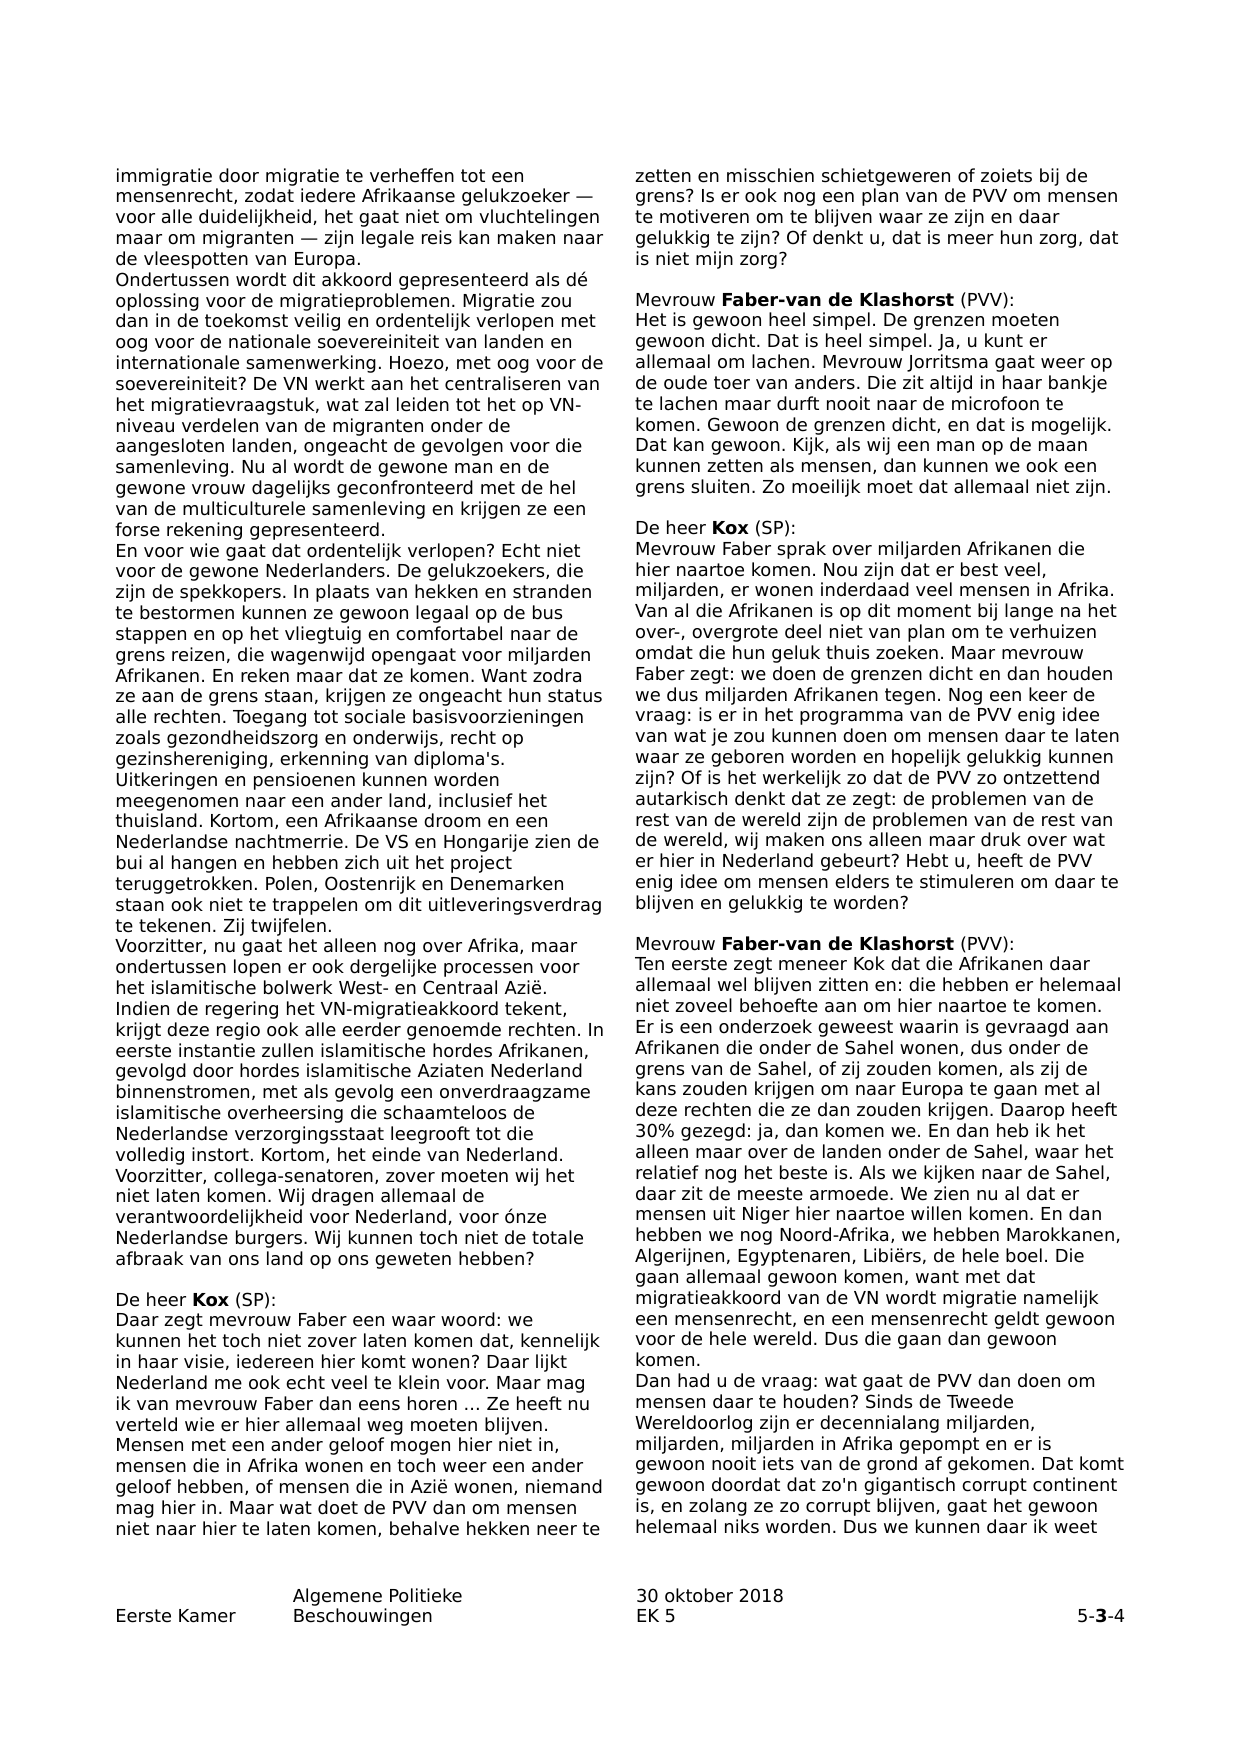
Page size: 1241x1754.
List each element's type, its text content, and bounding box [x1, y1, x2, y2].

text En voor wie gaat dat ordentelijk verlopen? Echt niet voor de gewone Nederlanders. De gelukzoekers, die zijn de spekkopers. In plaats van hekken en stranden te bestormen kunnen ze gewoon legaal op de bus stappen en op het vliegtuig en comfortabel naar de grens reizen, die wagenwijd opengaat voor miljarden Afrikanen. En reken maar dat ze komen. Want zodra ze aan de grens staan, krijgen ze ongeacht hun status alle rechten. Toegang tot sociale basisvoorzieningen zoals gezondheidszorg en onderwijs, recht op gezinshereniging, erkenning van diploma's. Uitkeringen en pensioenen kunnen worden meegenomen naar een ander land, inclusief het thuisland. Kortom, een Afrikaanse droom en een Nederlandse nachtmerrie. De VS en Hongarije zien de bui al hangen en hebben zich uit het project teruggetrokken. Polen, Oostenrijk en Denemarken staan ook niet te trappelen om dit uitleveringsverdrag te tekenen. Zij twijfelen. [115, 540, 605, 936]
text Mevrouw Faber sprak over miljarden Afrikanen die hier naartoe komen. Nou zijn dat er best veel, miljarden, er wonen inderdaad veel mensen in Afrika. Van al die Afrikanen is op dit moment bij lange na het over-, overgrote deel niet van plan om te verhuizen omdat die hun geluk thuis zoeken. Maar mevrouw Faber zegt: we doen de grenzen dicht en dan houden we dus miljarden Afrikanen tegen. Nog een keer de vraag: is er in het programma van de PVV enig idee van wat je zou kunnen doen om mensen daar te laten waar ze geboren worden en hopelijk gelukkig kunnen zijn? Of is het werkelijk zo dat de PVV zo ontzettend autarkisch denkt dat ze zegt: de problemen van de rest van de wereld zijn de problemen van de rest van de wereld, wij maken ons alleen maar druk over wat er hier in Nederland gebeurt? Hebt u, heeft de PVV enig idee om mensen elders te stimuleren om daar te blijven en gelukkig te worden? [635, 538, 1125, 913]
text Mevrouw Faber-van de Klashorst (PVV): [635, 933, 1125, 954]
text Mevrouw Faber-van de Klashorst (PVV): [635, 289, 1125, 310]
text Voorzitter, collega-senatoren, zover moeten wij het niet laten komen. Wij dragen allemaal de verantwoordelijkheid voor Nederland, voor ónze Nederlandse burgers. Wij kunnen toch niet de totale afbraak van ons land op ons geweten hebben? [115, 1165, 605, 1269]
text Ondertussen wordt dit akkoord gepresenteerd als dé oplossing voor de migratieproblemen. Migratie zou dan in de toekomst veilig en ordentelijk verlopen met oog voor de nationale soevereiniteit van landen en internationale samenwerking. Hoezo, met oog voor de soevereiniteit? De VN werkt aan het centraliseren van het migratievraagstuk, wat zal leiden tot het op VN-niveau verdelen van de migranten onder de aangesloten landen, ongeacht de gevolgen voor die samenleving. Nu al wordt de gewone man en de gewone vrouw dagelijks geconfronteerd met de hel van de multiculturele samenleving en krijgen ze een forse rekening gepresenteerd. [115, 269, 605, 540]
text Ten eerste zegt meneer Kok dat die Afrikanen daar allemaal wel blijven zitten en: die hebben er helemaal niet zoveel behoefte aan om hier naartoe te komen. Er is een onderzoek geweest waarin is gevraagd aan Afrikanen die onder de Sahel wonen, dus onder de grens van de Sahel, of zij zouden komen, als zij de kans zouden krijgen om naar Europa te gaan met al deze rechten die ze dan zouden krijgen. Daarop heeft 30% gezegd: ja, dan komen we. En dan heb ik het alleen maar over de landen onder de Sahel, waar het relatief nog het beste is. Als we kijken naar de Sahel, daar zit de meeste armoede. We zien nu al dat er mensen uit Niger hier naartoe willen komen. En dan hebben we nog Noord-Afrika, we hebben Marokkanen, Algerijnen, Egyptenaren, Libiërs, de hele boel. Die gaan allemaal gewoon komen, want met dat migratieakkoord van de VN wordt migratie namelijk een mensenrecht, en een mensenrecht geldt gewoon voor de hele wereld. Dus die gaan dan gewoon komen. [635, 954, 1125, 1371]
text Het is gewoon heel simpel. De grenzen moeten gewoon dicht. Dat is heel simpel. Ja, u kunt er allemaal om lachen. Mevrouw Jorritsma gaat weer op de oude toer van anders. Die zit altijd in haar bankje te lachen maar durft nooit naar de microfoon te komen. Gewoon de grenzen dicht, en dat is mogelijk. Dat kan gewoon. Kijk, als wij een man op de maan kunnen zetten als mensen, dan kunnen we ook een grens sluiten. Zo moeilijk moet dat allemaal niet zijn. [635, 310, 1125, 498]
text zetten en misschien schietgeweren of zoiets bij de grens? Is er ook nog een plan van de PVV om mensen te motiveren om te blijven waar ze zijn en daar gelukkig te zijn? Of denkt u, dat is meer hun zorg, dat is niet mijn zorg? [635, 165, 1125, 269]
text immigratie door migratie te verheffen tot een mensenrecht, zodat iedere Afrikaanse gelukzoeker — voor alle duidelijkheid, het gaat niet om vluchtelingen maar om migranten — zijn legale reis kan maken naar de vleespotten van Europa. [115, 165, 605, 269]
text De heer Kox (SP): [115, 1289, 605, 1310]
text Dan had u de vraag: wat gaat de PVV dan doen om mensen daar te houden? Sinds de Tweede Wereldoorlog zijn er decennialang miljarden, miljarden, miljarden in Afrika gepompt en er is gewoon nooit iets van de grond af gekomen. Dat komt gewoon doordat dat zo'n gigantisch corrupt continent is, en zolang ze zo corrupt blijven, gaat het gewoon helemaal niks worden. Dus we kunnen daar ik weet [635, 1371, 1125, 1537]
text Voorzitter, nu gaat het alleen nog over Afrika, maar ondertussen lopen er ook dergelijke processen voor het islamitische bolwerk West- en Centraal Azië. Indien de regering het VN-migratieakkoord tekent, krijgt deze regio ook alle eerder genoemde rechten. In eerste instantie zullen islamitische hordes Afrikanen, gevolgd door hordes islamitische Aziaten Nederland binnenstromen, met als gevolg een onverdraagzame islamitische overheersing die schaamteloos de Nederlandse verzorgingsstaat leegrooft tot die volledig instort. Kortom, het einde van Nederland. [115, 936, 605, 1165]
text Daar zegt mevrouw Faber een waar woord: we kunnen het toch niet zover laten komen dat, kennelijk in haar visie, iedereen hier komt wonen? Daar lijkt Nederland me ook echt veel te klein voor. Maar mag ik van mevrouw Faber dan eens horen ... Ze heeft nu verteld wie er hier allemaal weg moeten blijven. Mensen met een ander geloof mogen hier niet in, mensen die in Afrika wonen en toch weer een ander geloof hebben, of mensen die in Azië wonen, niemand mag hier in. Maar wat doet de PVV dan om mensen niet naar hier te laten komen, behalve hekken neer te [115, 1310, 605, 1539]
text De heer Kox (SP): [635, 518, 1125, 538]
